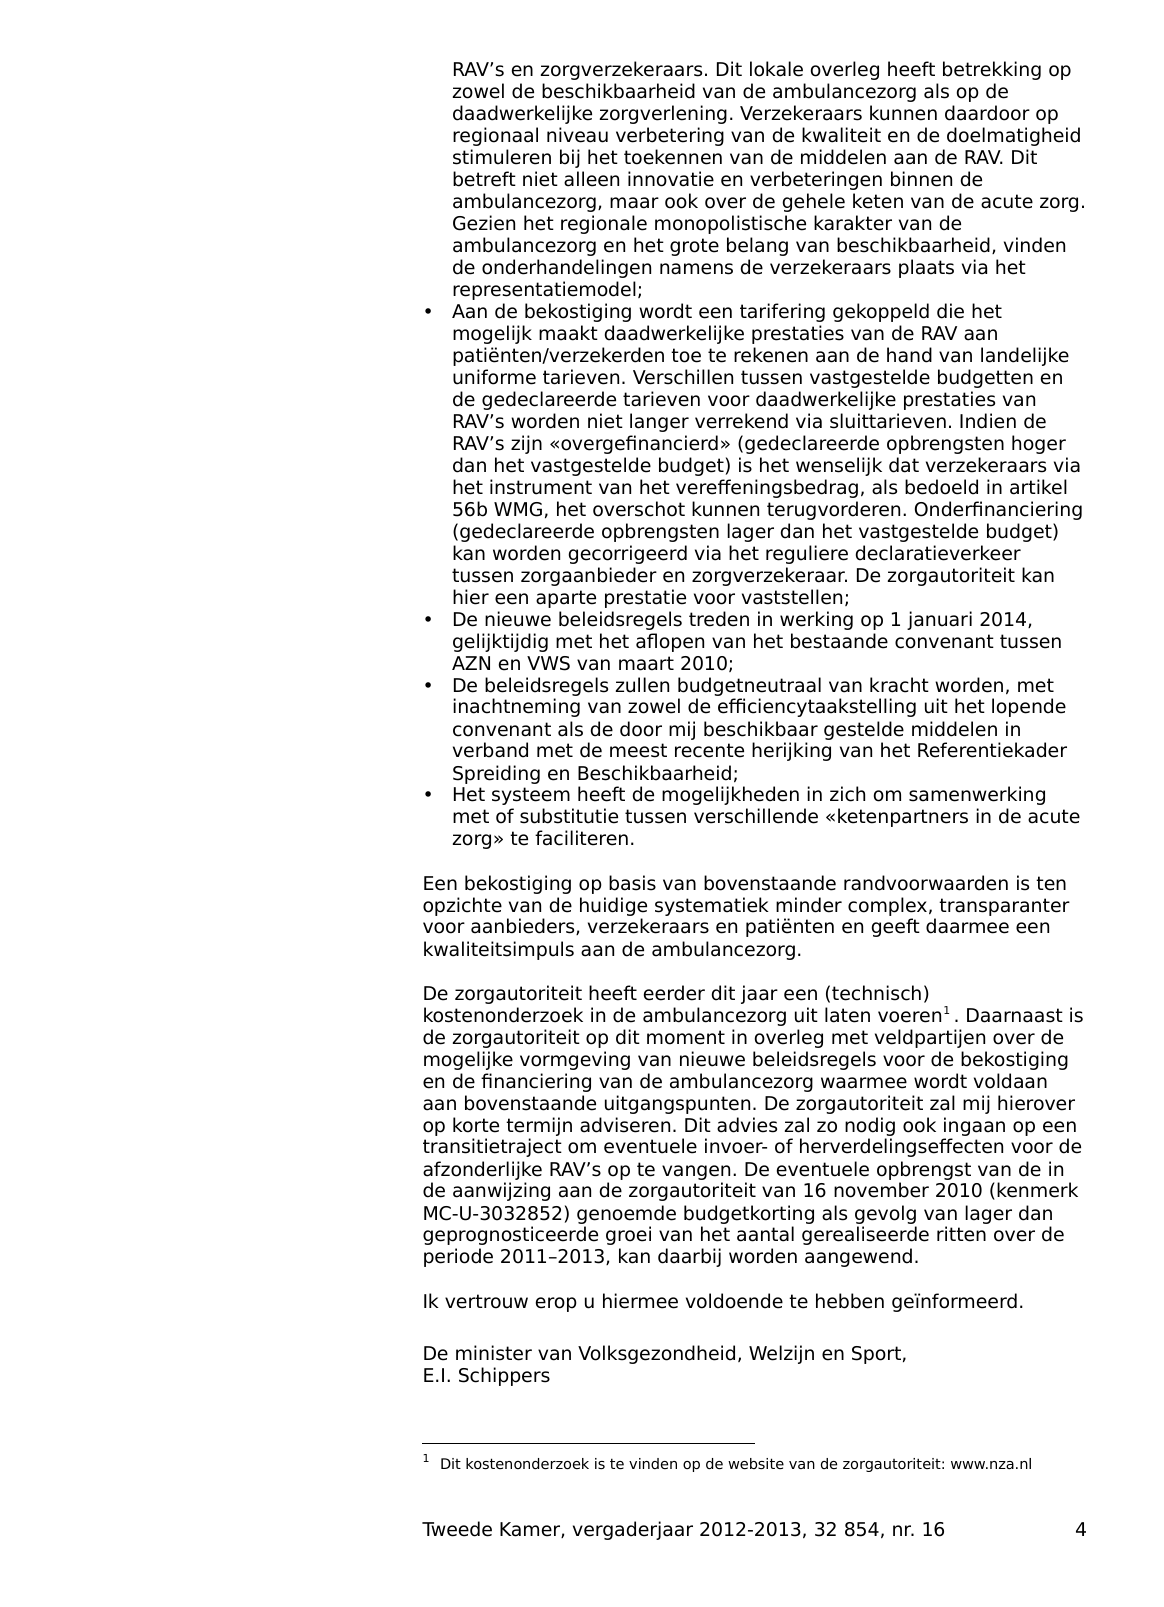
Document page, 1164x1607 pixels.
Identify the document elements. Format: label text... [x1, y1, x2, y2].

text Een bekostiging op basis van bovenstaande randvoorwaarden is ten opzichte van de huidige systematiek minder complex, transparanter voor aanbieders, verzekeraars en patiënten en geeft daarmee een kwaliteitsimpuls aan de ambulancezorg. [422, 872, 1087, 960]
text • De beleidsregels zullen budgetneutraal van kracht worden, met inachtneming van zowel de efficiencytaakstelling uit het lopende convenant als de door mij beschikbaar gestelde middelen in verband met de meest recente herijking van het Referentiekader Spreiding en Beschikbaarheid; [422, 674, 1087, 784]
text De minister van Volksgezondheid, Welzijn en Sport, E.I. Schippers [422, 1342, 1087, 1386]
text RAV’s en zorgverzekeraars. Dit lokale overleg heeft betrekking op zowel de beschikbaarheid van de ambulancezorg als op de daadwerkelijke zorgverlening. Verzekeraars kunnen daardoor op regionaal niveau verbetering van de kwaliteit en de doelmatigheid stimuleren bij het toekennen van de middelen aan de RAV. Dit betreft niet alleen innovatie en verbeteringen binnen de ambulancezorg, maar ook over de gehele keten van de acute zorg. Gezien het regionale monopolistische karakter van de ambulancezorg en het grote belang van beschikbaarheid, vinden de onderhandelingen namens de verzekeraars plaats via het representatiemodel; [422, 59, 1087, 301]
text Dit kostenonderzoek is te vinden op de website van de zorgautoriteit: www.nza.nl [422, 1452, 1087, 1474]
text • Het systeem heeft de mogelijkheden in zich om samenwerking met of substitutie tussen verschillende «ketenpartners in de acute zorg» te faciliteren. [422, 784, 1087, 850]
text De zorgautoriteit heeft eerder dit jaar een (technisch) kostenonderzoek in de ambulancezorg uit laten voeren. Daarnaast is de zorgautoriteit op dit moment in overleg met veldpartijen over de mogelijke vormgeving van nieuwe beleidsregels voor de bekostiging en de financiering van de ambulancezorg waarmee wordt voldaan aan bovenstaande uitgangspunten. De zorgautoriteit zal mij hierover op korte termijn adviseren. Dit advies zal zo nodig ook ingaan op een transitietraject om eventuele invoer- of herverdelingseffecten voor de afzonderlijke RAV’s op te vangen. De eventuele opbrengst van de in de aanwijzing aan de zorgautoriteit van 16 november 2010 (kenmerk MC-U-3032852) genoemde budgetkorting als gevolg van lager dan geprognosticeerde groei van het aantal gerealiseerde ritten over de periode 2011–2013, kan daarbij worden aangewend. [422, 983, 1087, 1268]
text • Aan de bekostiging wordt een tarifering gekoppeld die het mogelijk maakt daadwerkelijke prestaties van de RAV aan patiënten/verzekerden toe te rekenen aan de hand van landelijke uniforme tarieven. Verschillen tussen vastgestelde budgetten en de gedeclareerde tarieven voor daadwerkelijke prestaties van RAV’s worden niet langer verrekend via sluittarieven. Indien de RAV’s zijn «overgefinancierd» (gedeclareerde opbrengsten hoger dan het vastgestelde budget) is het wenselijk dat verzekeraars via het instrument van het vereffeningsbedrag, als bedoeld in artikel 56b WMG, het overschot kunnen terugvorderen. Onderfinanciering (gedeclareerde opbrengsten lager dan het vastgestelde budget) kan worden gecorrigeerd via het reguliere declaratieverkeer tussen zorgaanbieder en zorgverzekeraar. De zorgautoriteit kan hier een aparte prestatie voor vaststellen; [422, 301, 1087, 608]
text • De nieuwe beleidsregels treden in werking op 1 januari 2014, gelijktijdig met het aflopen van het bestaande convenant tussen AZN en VWS van maart 2010; [422, 608, 1087, 674]
text Ik vertrouw erop u hiermee voldoende te hebben geïnformeerd. [422, 1291, 1087, 1312]
